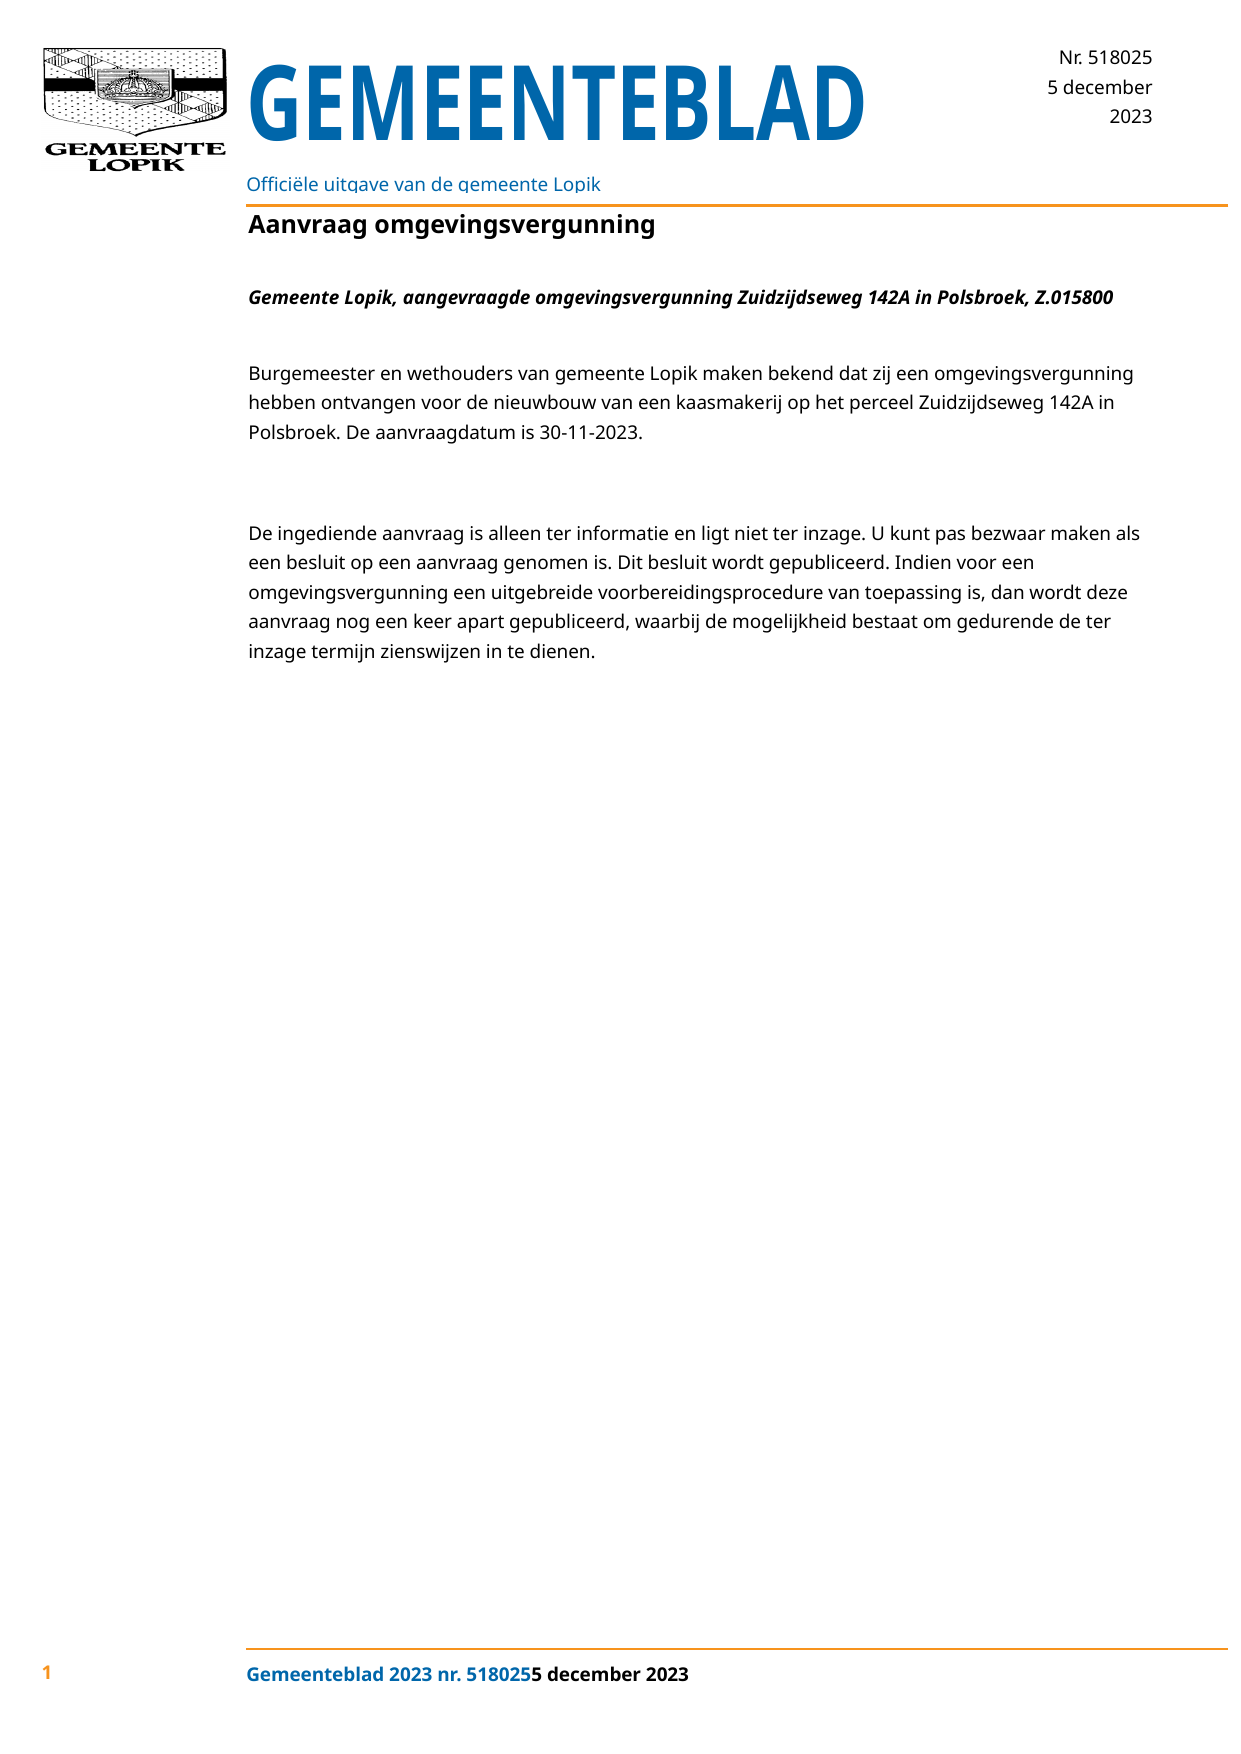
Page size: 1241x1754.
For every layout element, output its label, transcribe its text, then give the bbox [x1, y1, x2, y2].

text De ingediende aanvraag is alleen ter informatie en ligt niet ter inzage. U kunt pas bezwaar maken als een besluit op een aanvraag genomen is. Dit besluit wordt gepubliceerd. Indien voor een omgevingsvergunning een uitgebreide voorbereidingsprocedure van toepassing is, dan wordt deze aanvraag nog een keer apart gepubliceerd, waarbij de mogelijkheid bestaat om gedurende de ter inzage termijn zienswijzen in te dienen. [248, 520, 1152, 664]
text Burgemeester en wethouders van gemeente Lopik maken bekend dat zij een omgevingsvergunning hebben ontvangen voor de nieuwbouw van een kaasmakerij op het perceel Zuidzijdseweg 142A in Polsbroek. De aanvraagdatum is 30-11-2023. [248, 360, 1152, 445]
text Gemeente Lopik, aangevraagde omgevingsvergunning Zuidzijdseweg 142A in Polsbroek, Z.015800 [248, 284, 1152, 309]
text Aanvraag omgevingsvergunning [248, 207, 1152, 241]
picture [41, 47, 231, 172]
